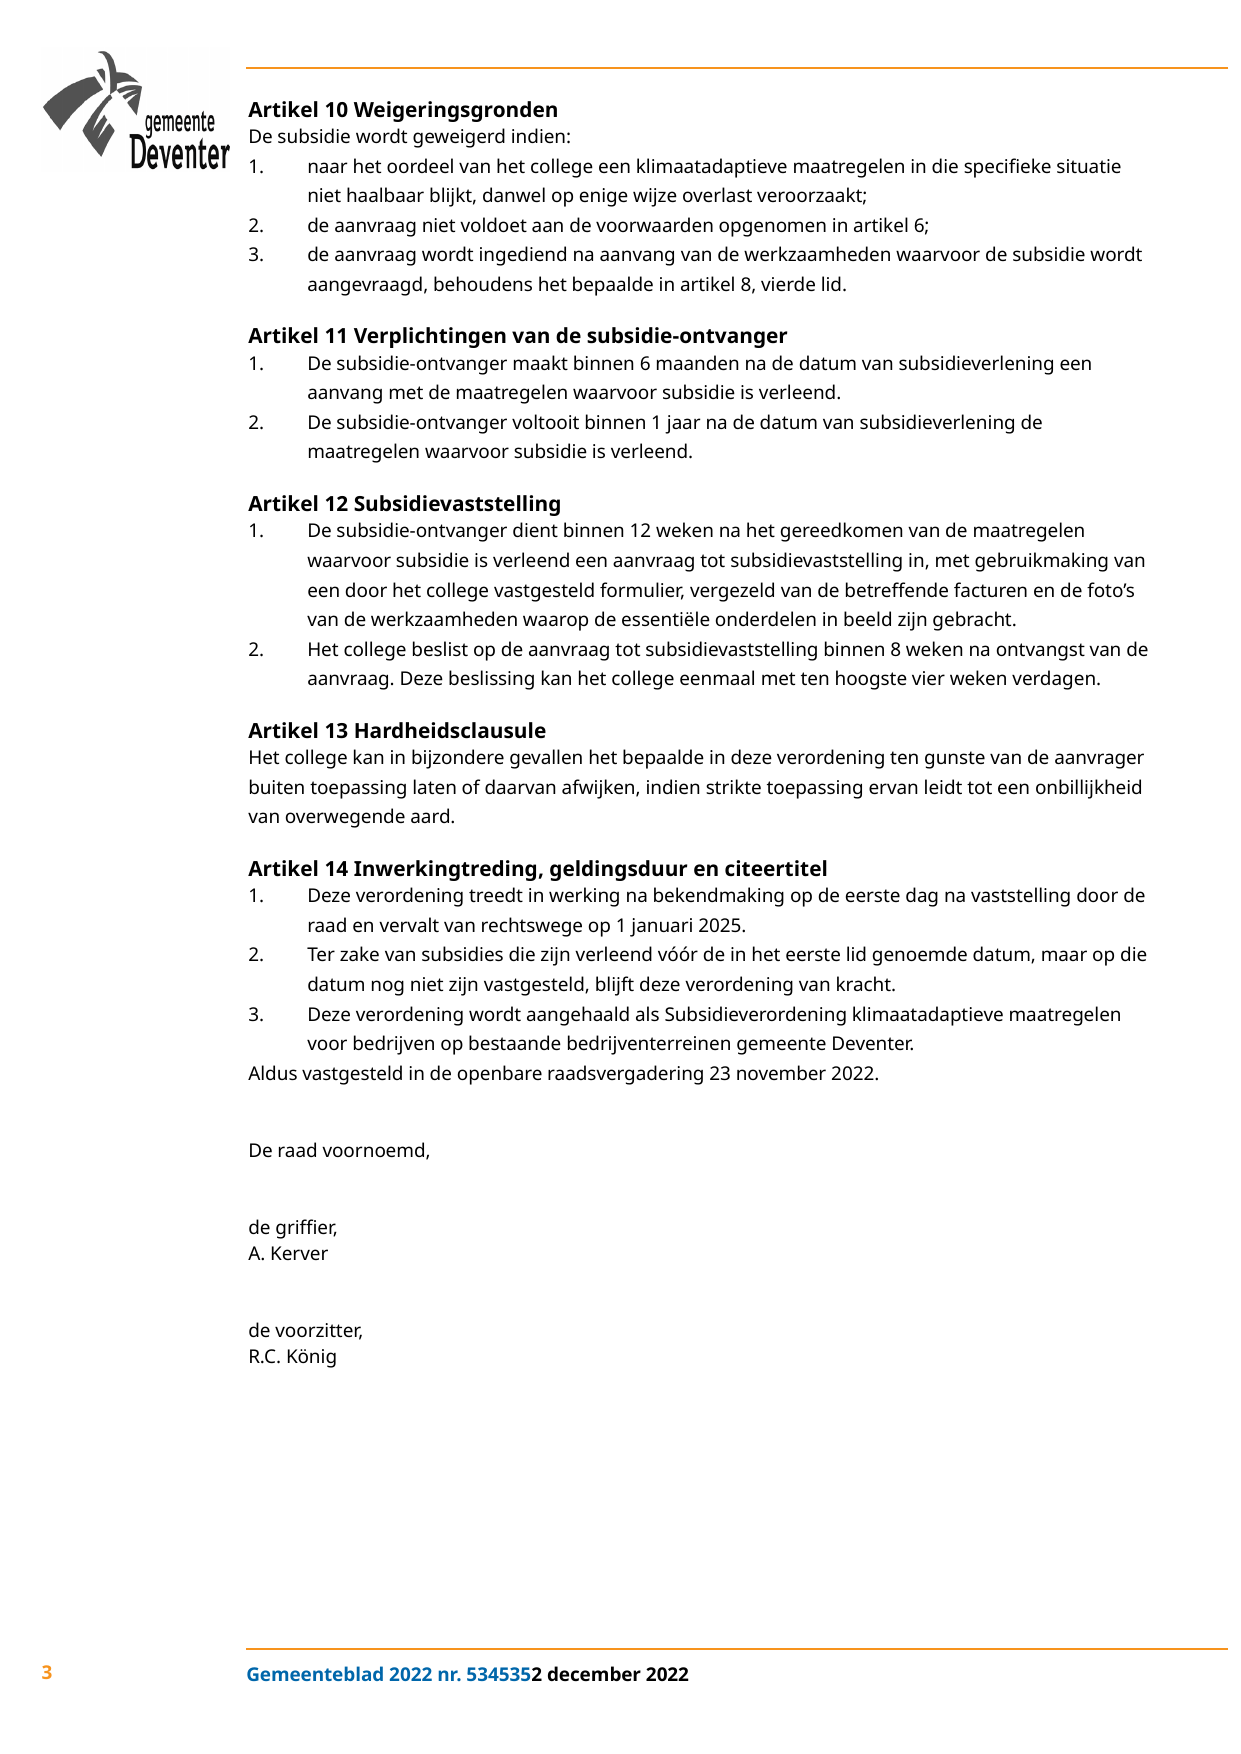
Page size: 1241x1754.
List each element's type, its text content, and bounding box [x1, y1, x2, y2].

text Artikel 11 Verplichtingen van de subsidie-ontvanger [248, 322, 1152, 350]
text Artikel 13 Hardheidsclausule [248, 716, 1152, 744]
list Ter zake van subsidies die zijn verleend vóór de in het eerste lid genoemde datum, maar op die datum nog niet zijn vastgesteld, blijft deze verordening van kracht. [248, 942, 1152, 997]
text De subsidie wordt geweigerd indien: [248, 123, 1152, 149]
list naar het oordeel van het college een klimaatadaptieve maatregelen in die specifieke situatie niet haalbaar blijkt, danwel op enige wijze overlast veroorzaakt; [248, 153, 1152, 208]
text De raad voornoemd, [248, 1137, 1152, 1163]
text A. Kerver [248, 1240, 1152, 1266]
list De subsidie-ontvanger dient binnen 12 weken na het gereedkomen van de maatregelen waarvoor subsidie is verleend een aanvraag tot subsidievaststelling in, met gebruikmaking van een door het college vastgesteld formulier, vergezeld van de betreffende facturen en de foto’s van de werkzaamheden waarop de essentiële onderdelen in beeld zijn gebracht. [248, 518, 1152, 632]
text Artikel 14 Inwerkingtreding, geldingsduur en citeertitel [248, 854, 1152, 882]
list De subsidie-ontvanger voltooit binnen 1 jaar na de datum van subsidieverlening de maatregelen waarvoor subsidie is verleend. [248, 409, 1152, 464]
list Deze verordening treedt in werking na bekendmaking op de eerste dag na vaststelling door de raad en vervalt van rechtswege op 1 januari 2025. [248, 882, 1152, 938]
text de griffier, [248, 1214, 1152, 1240]
text Aldus vastgesteld in de openbare raadsvergadering 23 november 2022. [248, 1060, 1152, 1086]
list de aanvraag wordt ingediend na aanvang van de werkzaamheden waarvoor de subsidie wordt aangevraagd, behoudens het bepaalde in artikel 8, vierde lid. [248, 242, 1152, 297]
text de voorzitter, [248, 1317, 1152, 1343]
text Artikel 12 Subsidievaststelling [248, 489, 1152, 518]
list Het college beslist op de aanvraag tot subsidievaststelling binnen 8 weken na ontvangst van de aanvraag. Deze beslissing kan het college eenmaal met ten hoogste vier weken verdagen. [248, 636, 1152, 691]
text Het college kan in bijzondere gevallen het bepaalde in deze verordening ten gunste van de aanvrager buiten toepassing laten of daarvan afwijken, indien strikte toepassing ervan leidt tot een onbillijkheid van overwegende aard. [248, 744, 1152, 829]
text R.C. König [248, 1343, 1152, 1369]
list De subsidie-ontvanger maakt binnen 6 maanden na de datum van subsidieverlening een aanvang met de maatregelen waarvoor subsidie is verleend. [248, 350, 1152, 405]
list Deze verordening wordt aangehaald als Subsidieverordening klimaatadaptieve maatregelen voor bedrijven op bestaande bedrijventerreinen gemeente Deventer. [248, 1001, 1152, 1056]
picture [41, 47, 231, 172]
text Artikel 10 Weigeringsgronden [248, 95, 1152, 123]
list de aanvraag niet voldoet aan de voorwaarden opgenomen in artikel 6; [248, 212, 1152, 238]
